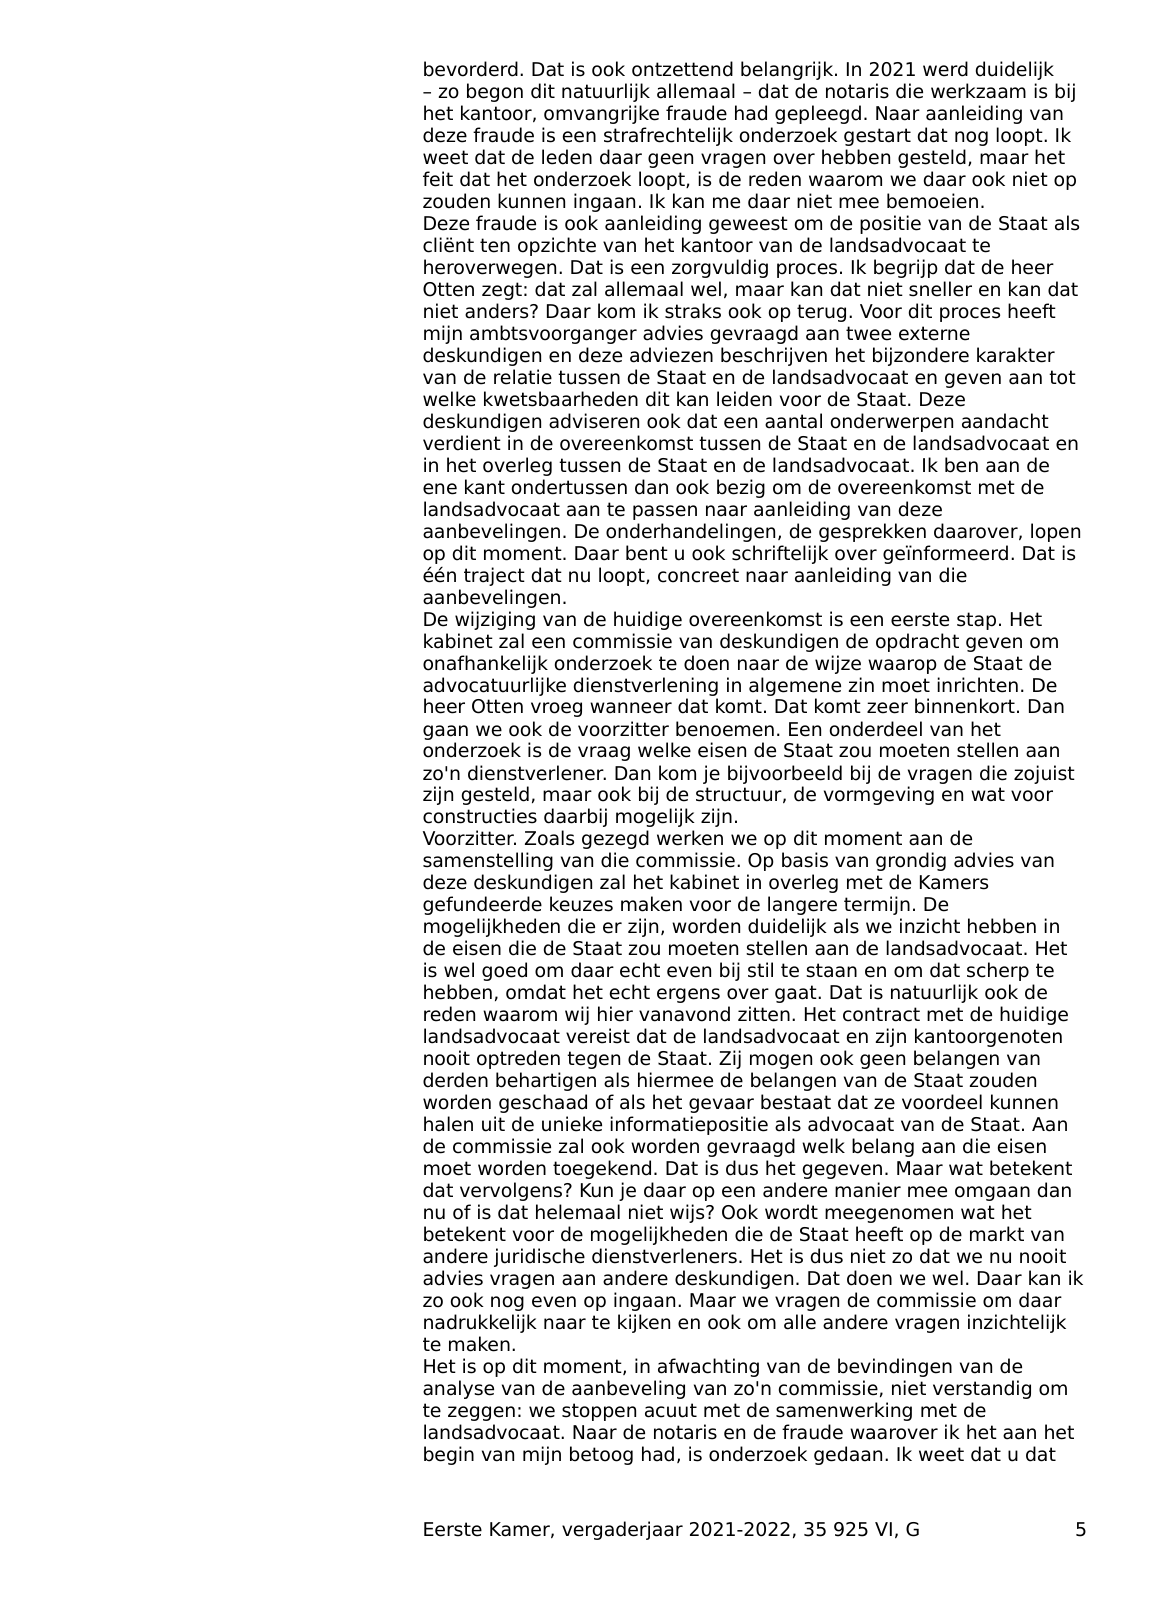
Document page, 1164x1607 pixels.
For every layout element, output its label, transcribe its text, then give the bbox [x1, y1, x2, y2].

text Het is op dit moment, in afwachting van de bevindingen van de analyse van de aanbeveling van zo'n commissie, niet verstandig om te zeggen: we stoppen acuut met de samenwerking met de landsadvocaat. Naar de notaris en de fraude waarover ik het aan het begin van mijn betoog had, is onderzoek gedaan. Ik weet dat u dat [422, 1356, 1087, 1466]
text De wijziging van de huidige overeenkomst is een eerste stap. Het kabinet zal een commissie van deskundigen de opdracht geven om onafhankelijk onderzoek te doen naar de wijze waarop de Staat de advocatuurlijke dienstverlening in algemene zin moet inrichten. De heer Otten vroeg wanneer dat komt. Dat komt zeer binnenkort. Dan gaan we ook de voorzitter benoemen. Een onderdeel van het onderzoek is de vraag welke eisen de Staat zou moeten stellen aan zo'n dienstverlener. Dan kom je bijvoorbeeld bij de vragen die zojuist zijn gesteld, maar ook bij de structuur, de vormgeving en wat voor constructies daarbij mogelijk zijn. [422, 608, 1087, 828]
text Deze fraude is ook aanleiding geweest om de positie van de Staat als cliënt ten opzichte van het kantoor van de landsadvocaat te heroverwegen. Dat is een zorgvuldig proces. Ik begrijp dat de heer Otten zegt: dat zal allemaal wel, maar kan dat niet sneller en kan dat niet anders? Daar kom ik straks ook op terug. Voor dit proces heeft mijn ambtsvoorganger advies gevraagd aan twee externe deskundigen en deze adviezen beschrijven het bijzondere karakter van de relatie tussen de Staat en de landsadvocaat en geven aan tot welke kwetsbaarheden dit kan leiden voor de Staat. Deze deskundigen adviseren ook dat een aantal onderwerpen aandacht verdient in de overeenkomst tussen de Staat en de landsadvocaat en in het overleg tussen de Staat en de landsadvocaat. Ik ben aan de ene kant ondertussen dan ook bezig om de overeenkomst met de landsadvocaat aan te passen naar aanleiding van deze aanbevelingen. De onderhandelingen, de gesprekken daarover, lopen op dit moment. Daar bent u ook schriftelijk over geïnformeerd. Dat is één traject dat nu loopt, concreet naar aanleiding van die aanbevelingen. [422, 213, 1087, 608]
text Voorzitter. Zoals gezegd werken we op dit moment aan de samenstelling van die commissie. Op basis van grondig advies van deze deskundigen zal het kabinet in overleg met de Kamers gefundeerde keuzes maken voor de langere termijn. De mogelijkheden die er zijn, worden duidelijk als we inzicht hebben in de eisen die de Staat zou moeten stellen aan de landsadvocaat. Het is wel goed om daar echt even bij stil te staan en om dat scherp te hebben, omdat het echt ergens over gaat. Dat is natuurlijk ook de reden waarom wij hier vanavond zitten. Het contract met de huidige landsadvocaat vereist dat de landsadvocaat en zijn kantoorgenoten nooit optreden tegen de Staat. Zij mogen ook geen belangen van derden behartigen als hiermee de belangen van de Staat zouden worden geschaad of als het gevaar bestaat dat ze voordeel kunnen halen uit de unieke informatiepositie als advocaat van de Staat. Aan de commissie zal ook worden gevraagd welk belang aan die eisen moet worden toegekend. Dat is dus het gegeven. Maar wat betekent dat vervolgens? Kun je daar op een andere manier mee omgaan dan nu of is dat helemaal niet wijs? Ook wordt meegenomen wat het betekent voor de mogelijkheden die de Staat heeft op de markt van andere juridische dienstverleners. Het is dus niet zo dat we nu nooit advies vragen aan andere deskundigen. Dat doen we wel. Daar kan ik zo ook nog even op ingaan. Maar we vragen de commissie om daar nadrukkelijk naar te kijken en ook om alle andere vragen inzichtelijk te maken. [422, 828, 1087, 1356]
text bevorderd. Dat is ook ontzettend belangrijk. In 2021 werd duidelijk – zo begon dit natuurlijk allemaal – dat de notaris die werkzaam is bij het kantoor, omvangrijke fraude had gepleegd. Naar aanleiding van deze fraude is een strafrechtelijk onderzoek gestart dat nog loopt. Ik weet dat de leden daar geen vragen over hebben gesteld, maar het feit dat het onderzoek loopt, is de reden waarom we daar ook niet op zouden kunnen ingaan. Ik kan me daar niet mee bemoeien. [422, 59, 1087, 213]
